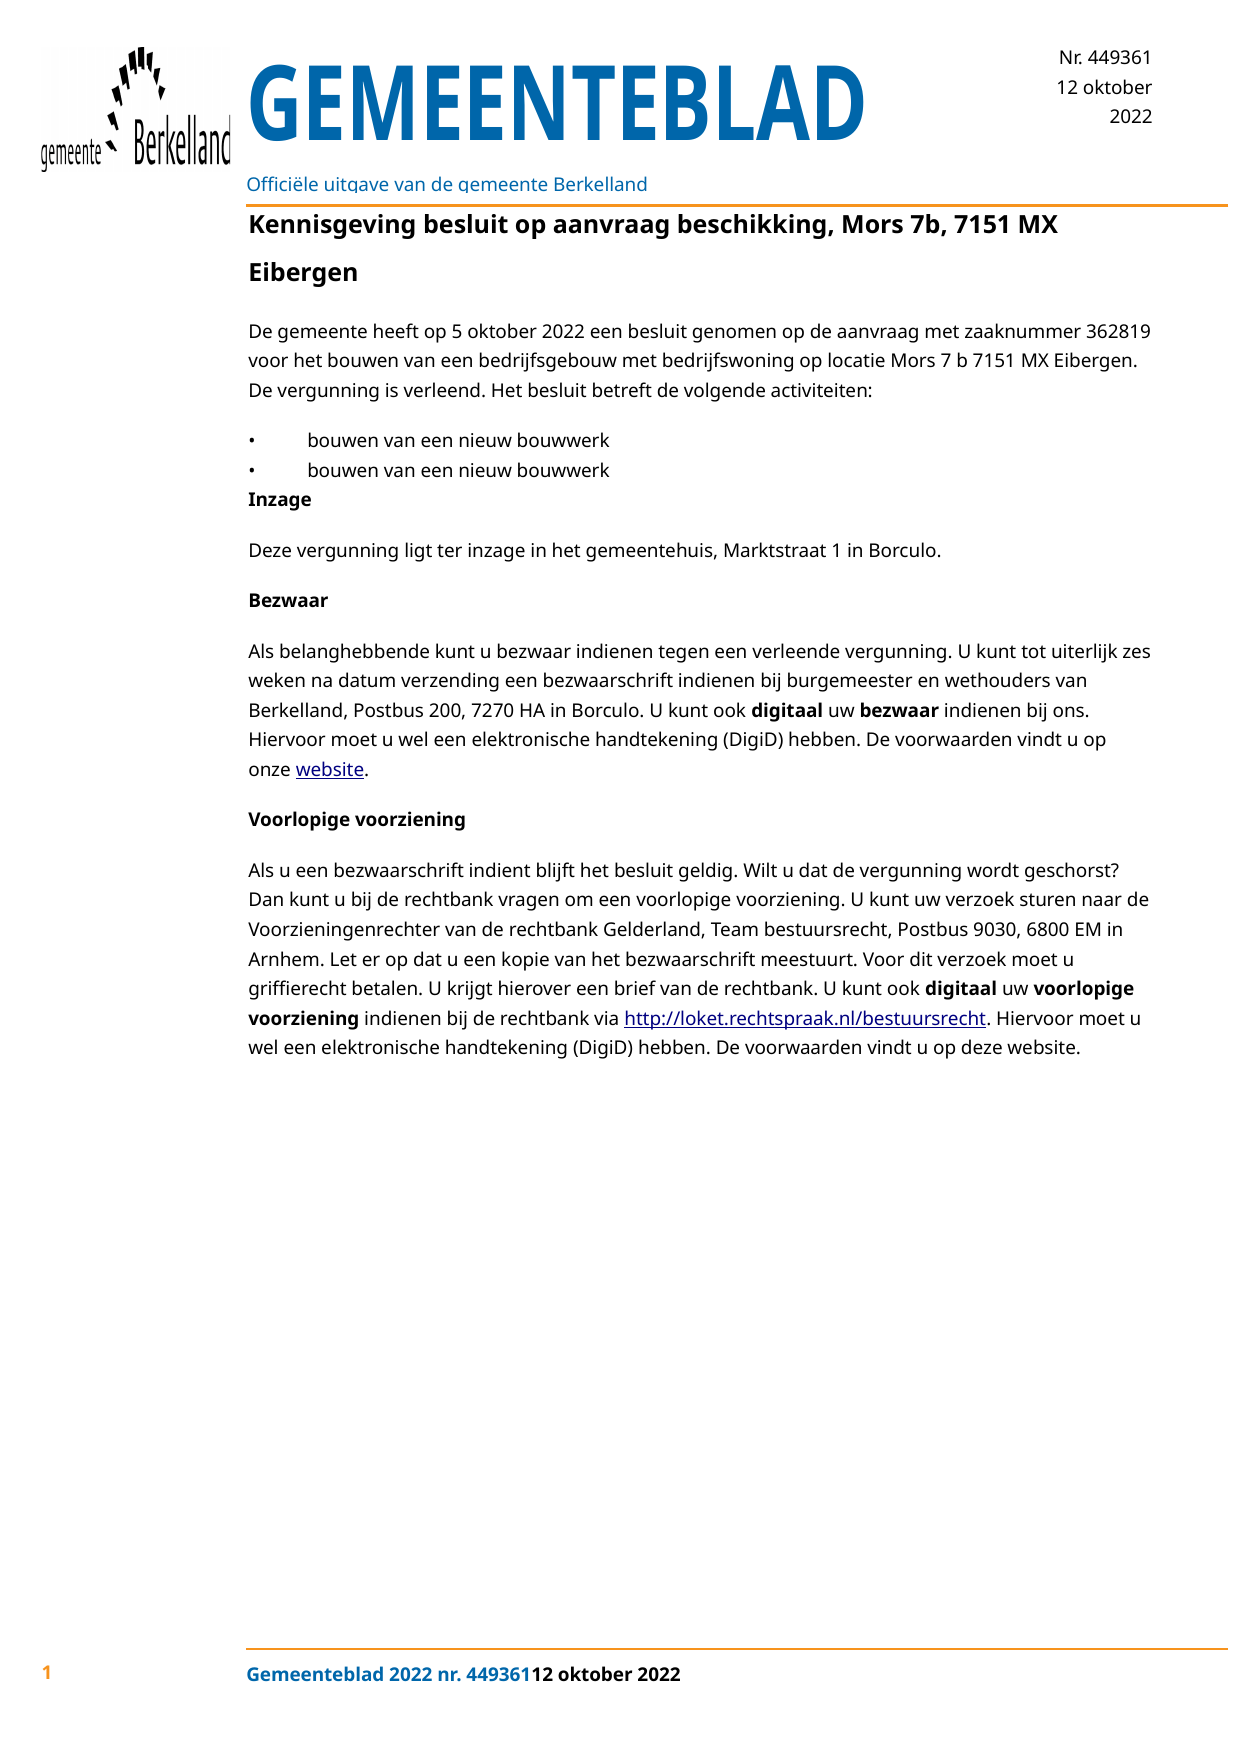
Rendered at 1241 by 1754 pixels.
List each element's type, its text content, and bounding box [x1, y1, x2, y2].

text Als u een bezwaarschrift indient blijft het besluit geldig. Wilt u dat de vergunning wordt geschorst? Dan kunt u bij de rechtbank vragen om een voorlopige voorziening. U kunt uw verzoek sturen naar de Voorzieningenrechter van de rechtbank Gelderland, Team bestuursrecht, Postbus 9030, 6800 EM in Arnhem. Let er op dat u een kopie van het bezwaarschrift meestuurt. Voor dit verzoek moet u griffierecht betalen. U krijgt hierover een brief van de rechtbank. U kunt ook digitaal uw voorlopige voorziening indienen bij de rechtbank via http://loket.rechtspraak.nl/bestuursrecht. Hiervoor moet u wel een elektronische handtekening (DigiD) hebben. De voorwaarden vindt u op deze website. [248, 857, 1152, 1060]
text Deze vergunning ligt ter inzage in het gemeentehuis, Marktstraat 1 in Borculo. [248, 537, 1152, 563]
list bouwen van een nieuw bouwwerk [248, 457, 1152, 483]
text Kennisgeving besluit op aanvraag beschikking, Mors 7b, 7151 MX Eibergen [248, 207, 1152, 288]
list bouwen van een nieuw bouwwerk [248, 427, 1152, 453]
picture [41, 47, 231, 172]
text Voorlopige voorziening [248, 807, 1152, 832]
text Bezwaar [248, 587, 1152, 613]
text De gemeente heeft op 5 oktober 2022 een besluit genomen op de aanvraag met zaaknummer 362819 voor het bouwen van een bedrijfsgebouw met bedrijfswoning op locatie Mors 7 b 7151 MX Eibergen. De vergunning is verleend. Het besluit betreft de volgende activiteiten: [248, 318, 1152, 403]
text Als belanghebbende kunt u bezwaar indienen tegen een verleende vergunning. U kunt tot uiterlijk zes weken na datum verzending een bezwaarschrift indienen bij burgemeester en wethouders van Berkelland, Postbus 200, 7270 HA in Borculo. U kunt ook digitaal uw bezwaar indienen bij ons. Hiervoor moet u wel een elektronische handtekening (DigiD) hebben. De voorwaarden vindt u op onze website. [248, 638, 1152, 782]
text Inzage [248, 487, 1152, 512]
